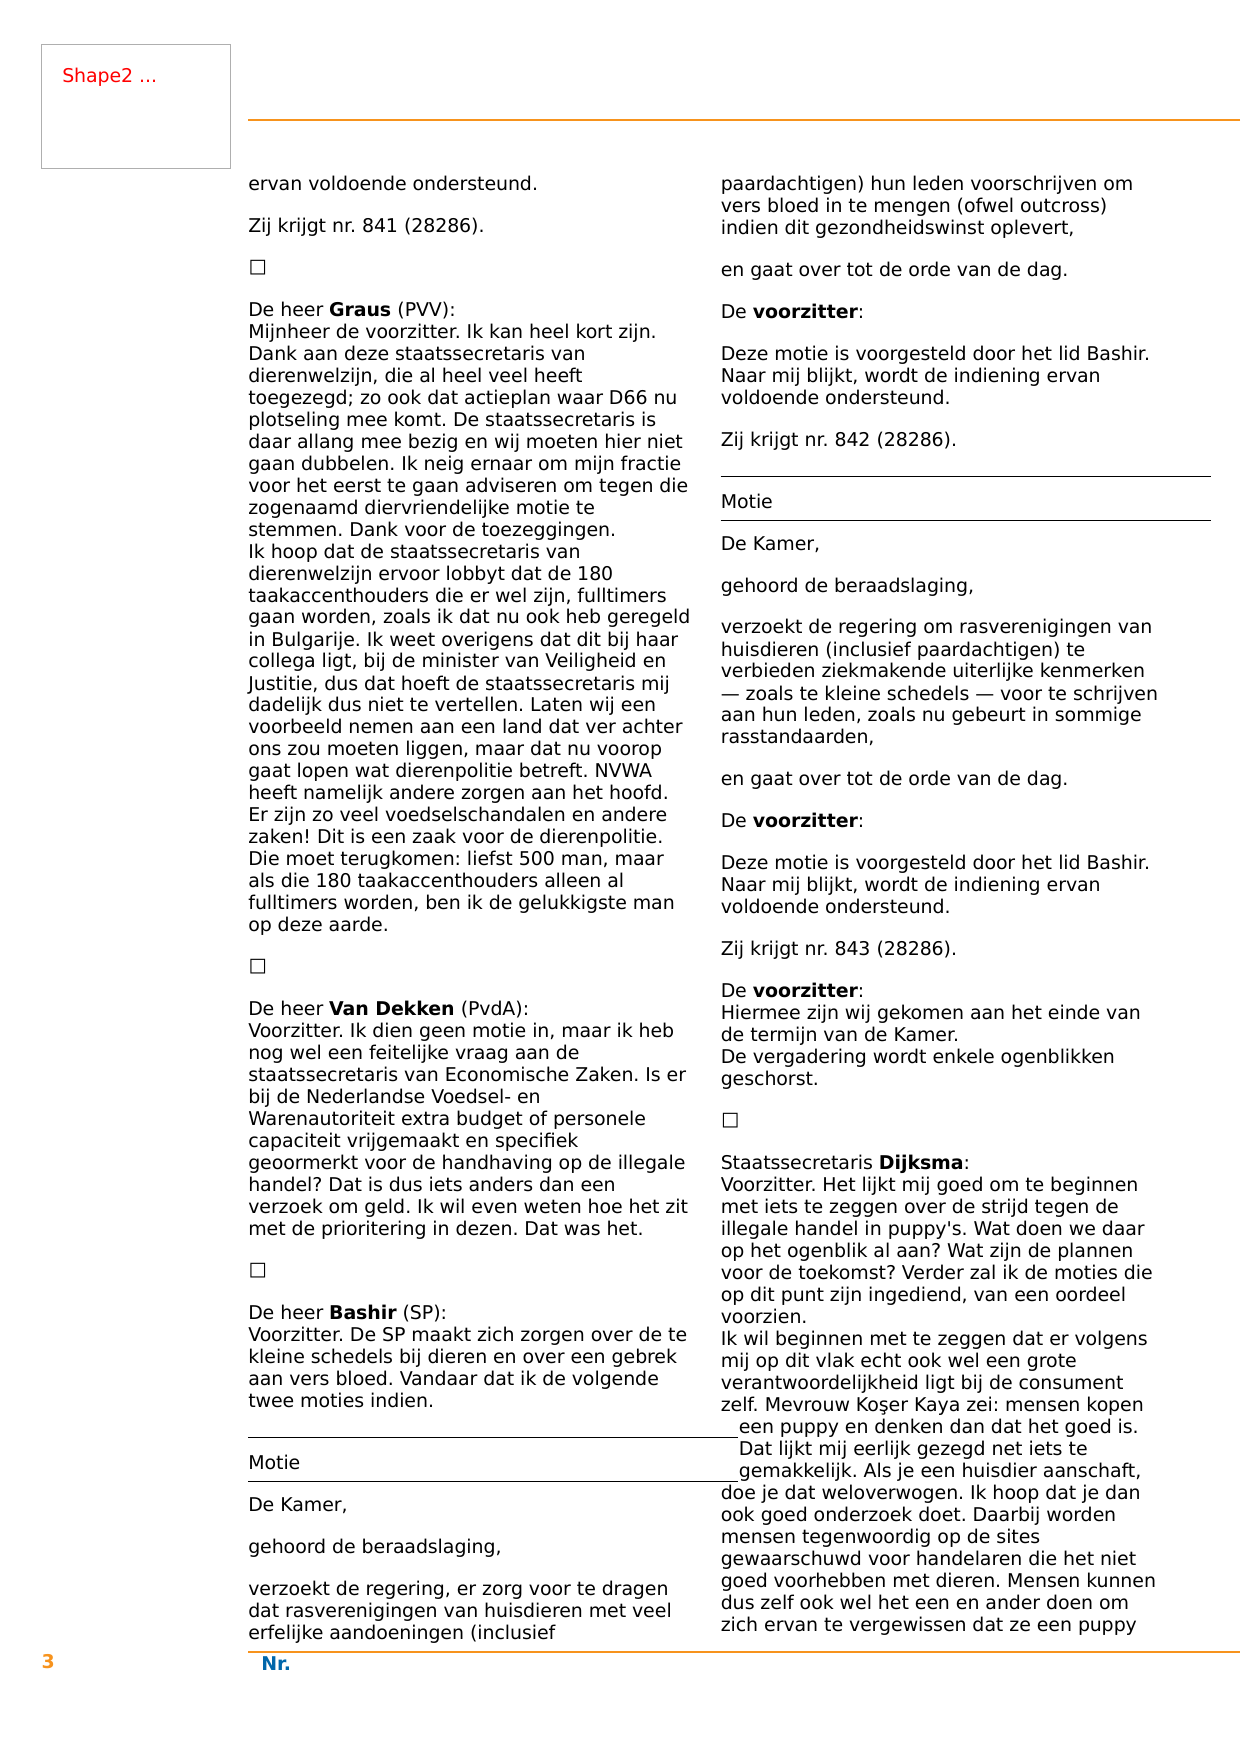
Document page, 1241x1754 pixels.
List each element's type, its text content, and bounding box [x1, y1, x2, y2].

text ⬜ [248, 956, 691, 978]
text De vergadering wordt enkele ogenblikken geschorst. [721, 1046, 1163, 1090]
text Voorzitter. Het lijkt mij goed om te beginnen met iets te zeggen over de strijd tegen de illegale handel in puppy's. Wat doen we daar op het ogenblik al aan? Wat zijn de plannen voor de toekomst? Verder zal ik de moties die op dit punt zijn ingediend, van een oordeel voorzien. [721, 1174, 1163, 1328]
text ⬜ [721, 1110, 1163, 1132]
text Deze motie is voorgesteld door het lid Bashir. Naar mij blijkt, wordt de indiening ervan voldoende ondersteund. [721, 343, 1163, 409]
text Zij krijgt nr. 841 (28286). [248, 215, 691, 237]
text verzoekt de regering om rasverenigingen van huisdieren (inclusief paardachtigen) te verbieden ziekmakende uiterlijke kenmerken — zoals te kleine schedels — voor te schrijven aan hun leden, zoals nu gebeurt in sommige rasstandaarden, [721, 616, 1163, 748]
text Zij krijgt nr. 842 (28286). [721, 429, 1163, 451]
text ⬜ [248, 257, 691, 279]
text verzoekt de regering, er zorg voor te dragen dat rasverenigingen van huisdieren met veel erfelijke aandoeningen (inclusief [248, 1578, 691, 1643]
text gehoord de beraadslaging, [248, 1536, 691, 1558]
text Voorzitter. De SP maakt zich zorgen over de te kleine schedels bij dieren en over een gebrek aan vers bloed. Vandaar dat ik de volgende twee moties indien. [248, 1324, 691, 1412]
text Hiermee zijn wij gekomen aan het einde van de termijn van de Kamer. [721, 1002, 1163, 1046]
text Ik hoop dat de staatssecretaris van dierenwelzijn ervoor lobbyt dat de 180 taakaccenthouders die er wel zijn, fulltimers gaan worden, zoals ik dat nu ook heb geregeld in Bulgarije. Ik weet overigens dat dit bij haar collega ligt, bij de minister van Veiligheid en Justitie, dus dat hoeft de staatssecretaris mij dadelijk dus niet te vertellen. Laten wij een voorbeeld nemen aan een land dat ver achter ons zou moeten liggen, maar dat nu voorop gaat lopen wat dierenpolitie betreft. NVWA heeft namelijk andere zorgen aan het hoofd. Er zijn zo veel voedselschandalen en andere zaken! Dit is een zaak voor de dierenpolitie. Die moet terugkomen: liefst 500 man, maar als die 180 taakaccenthouders alleen al fulltimers worden, ben ik de gelukkigste man op deze aarde. [248, 541, 691, 936]
text De heer Bashir (SP): [248, 1302, 691, 1324]
text Voorzitter. Ik dien geen motie in, maar ik heb nog wel een feitelijke vraag aan de staatssecretaris van Economische Zaken. Is er bij de Nederlandse Voedsel- en Warenautoriteit extra budget of personele capaciteit vrijgemaakt en specifiek geoormerkt voor de handhaving op de illegale handel? Dat is dus iets anders dan een verzoek om geld. Ik wil even weten hoe het zit met de prioritering in dezen. Dat was het. [248, 1020, 691, 1240]
text De Kamer, [721, 532, 1163, 554]
text De voorzitter: [721, 810, 1163, 832]
text ⬜ [248, 1260, 691, 1282]
text paardachtigen) hun leden voorschrijven om vers bloed in te mengen (ofwel outcross) indien dit gezondheidswinst oplevert, [721, 173, 1163, 239]
text Zij krijgt nr. 843 (28286). [721, 938, 1163, 960]
text De heer Van Dekken (PvdA): [248, 998, 691, 1020]
text Staatssecretaris Dijksma: [721, 1152, 1163, 1174]
text Motie [248, 1452, 691, 1474]
text en gaat over tot de orde van de dag. [721, 259, 1163, 281]
text en gaat over tot de orde van de dag. [721, 768, 1163, 790]
text Motie [721, 491, 1163, 512]
text gehoord de beraadslaging, [721, 574, 1163, 596]
text De voorzitter: [721, 301, 1163, 323]
text De voorzitter: [721, 980, 1163, 1002]
text Ik wil beginnen met te zeggen dat er volgens mij op dit vlak echt ook wel een grote verantwoordelijkheid ligt bij de consument zelf. Mevrouw Koşer Kaya zei: mensen kopen een puppy en denken dan dat het goed is. Dat lijkt mij eerlijk gezegd net iets te gemakkelijk. Als je een huisdier aanschaft, doe je dat weloverwogen. Ik hoop dat je dan ook goed onderzoek doet. Daarbij worden mensen tegenwoordig op de sites gewaarschuwd voor handelaren die het niet goed voorhebben met dieren. Mensen kunnen dus zelf ook wel het een en ander doen om zich ervan te vergewissen dat ze een puppy [721, 1328, 1163, 1636]
text Mijnheer de voorzitter. Ik kan heel kort zijn. Dank aan deze staatssecretaris van dierenwelzijn, die al heel veel heeft toegezegd; zo ook dat actieplan waar D66 nu plotseling mee komt. De staatssecretaris is daar allang mee bezig en wij moeten hier niet gaan dubbelen. Ik neig ernaar om mijn fractie voor het eerst te gaan adviseren om tegen die zogenaamd diervriendelijke motie te stemmen. Dank voor de toezeggingen. [248, 321, 691, 541]
text ervan voldoende ondersteund. [248, 173, 691, 195]
text Deze motie is voorgesteld door het lid Bashir. Naar mij blijkt, wordt de indiening ervan voldoende ondersteund. [721, 852, 1163, 918]
text De heer Graus (PVV): [248, 299, 691, 321]
text De Kamer, [248, 1494, 691, 1516]
